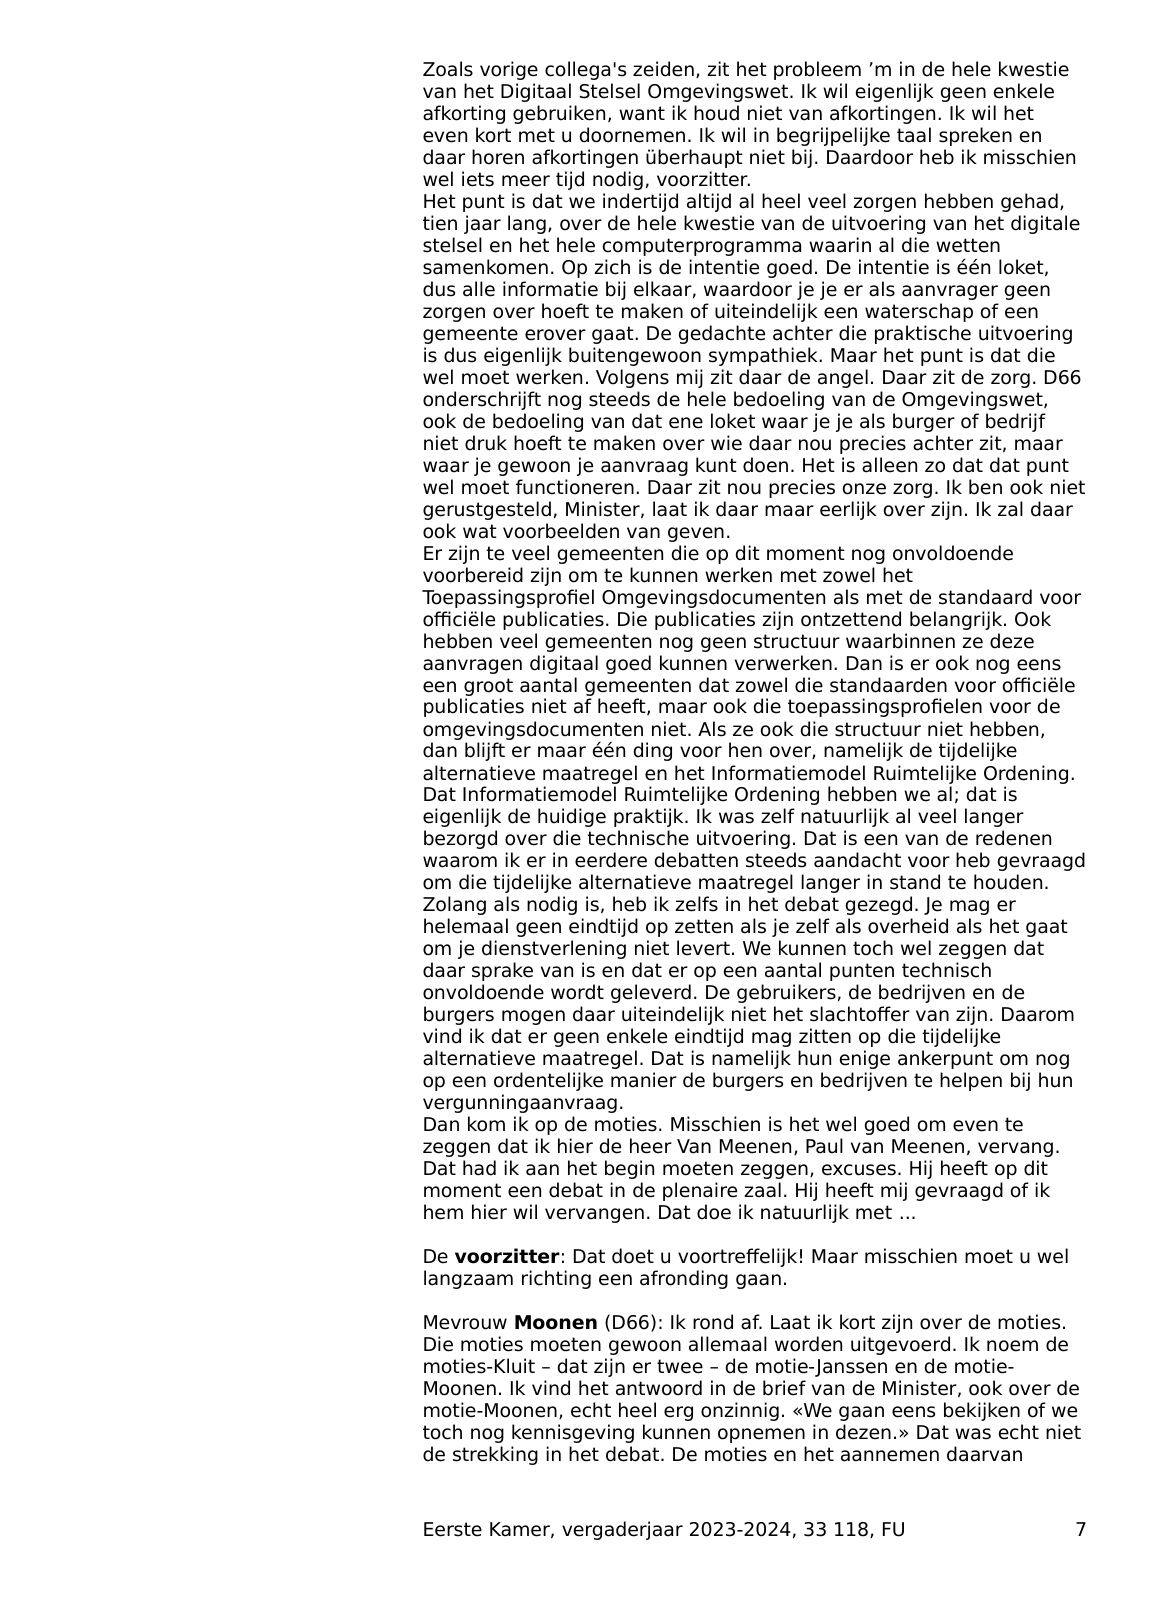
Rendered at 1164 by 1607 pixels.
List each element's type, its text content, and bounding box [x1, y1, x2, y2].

text Zoals vorige collega's zeiden, zit het probleem ’m in de hele kwestie van het Digitaal Stelsel Omgevingswet. Ik wil eigenlijk geen enkele afkorting gebruiken, want ik houd niet van afkortingen. Ik wil het even kort met u doornemen. Ik wil in begrijpelijke taal spreken en daar horen afkortingen überhaupt niet bij. Daardoor heb ik misschien wel iets meer tijd nodig, voorzitter. [422, 59, 1087, 191]
text Dan kom ik op de moties. Misschien is het wel goed om even te zeggen dat ik hier de heer Van Meenen, Paul van Meenen, vervang. Dat had ik aan het begin moeten zeggen, excuses. Hij heeft op dit moment een debat in de plenaire zaal. Hij heeft mij gevraagd of ik hem hier wil vervangen. Dat doe ik natuurlijk met ... [422, 1114, 1087, 1224]
text Er zijn te veel gemeenten die op dit moment nog onvoldoende voorbereid zijn om te kunnen werken met zowel het Toepassingsprofiel Omgevingsdocumenten als met de standaard voor officiële publicaties. Die publicaties zijn ontzettend belangrijk. Ook hebben veel gemeenten nog geen structuur waarbinnen ze deze aanvragen digitaal goed kunnen verwerken. Dan is er ook nog eens een groot aantal gemeenten dat zowel die standaarden voor officiële publicaties niet af heeft, maar ook die toepassingsprofielen voor de omgevingsdocumenten niet. Als ze ook die structuur niet hebben, dan blijft er maar één ding voor hen over, namelijk de tijdelijke alternatieve maatregel en het Informatiemodel Ruimtelijke Ordening. Dat Informatiemodel Ruimtelijke Ordening hebben we al; dat is eigenlijk de huidige praktijk. Ik was zelf natuurlijk al veel langer bezorgd over die technische uitvoering. Dat is een van de redenen waarom ik er in eerdere debatten steeds aandacht voor heb gevraagd om die tijdelijke alternatieve maatregel langer in stand te houden. Zolang als nodig is, heb ik zelfs in het debat gezegd. Je mag er helemaal geen eindtijd op zetten als je zelf als overheid als het gaat om je dienstverlening niet levert. We kunnen toch wel zeggen dat daar sprake van is en dat er op een aantal punten technisch onvoldoende wordt geleverd. De gebruikers, de bedrijven en de burgers mogen daar uiteindelijk niet het slachtoffer van zijn. Daarom vind ik dat er geen enkele eindtijd mag zitten op die tijdelijke alternatieve maatregel. Dat is namelijk hun enige ankerpunt om nog op een ordentelijke manier de burgers en bedrijven te helpen bij hun vergunningaanvraag. [422, 543, 1087, 1114]
text De voorzitter: Dat doet u voortreffelijk! Maar misschien moet u wel langzaam richting een afronding gaan. [422, 1246, 1087, 1290]
text Het punt is dat we indertijd altijd al heel veel zorgen hebben gehad, tien jaar lang, over de hele kwestie van de uitvoering van het digitale stelsel en het hele computerprogramma waarin al die wetten samenkomen. Op zich is de intentie goed. De intentie is één loket, dus alle informatie bij elkaar, waardoor je je er als aanvrager geen zorgen over hoeft te maken of uiteindelijk een waterschap of een gemeente erover gaat. De gedachte achter die praktische uitvoering is dus eigenlijk buitengewoon sympathiek. Maar het punt is dat die wel moet werken. Volgens mij zit daar de angel. Daar zit de zorg. D66 onderschrijft nog steeds de hele bedoeling van de Omgevingswet, ook de bedoeling van dat ene loket waar je je als burger of bedrijf niet druk hoeft te maken over wie daar nou precies achter zit, maar waar je gewoon je aanvraag kunt doen. Het is alleen zo dat dat punt wel moet functioneren. Daar zit nou precies onze zorg. Ik ben ook niet gerustgesteld, Minister, laat ik daar maar eerlijk over zijn. Ik zal daar ook wat voorbeelden van geven. [422, 191, 1087, 543]
text Mevrouw Moonen (D66): Ik rond af. Laat ik kort zijn over de moties. Die moties moeten gewoon allemaal worden uitgevoerd. Ik noem de moties-Kluit – dat zijn er twee – de motie-Janssen en de motie-Moonen. Ik vind het antwoord in de brief van de Minister, ook over de motie-Moonen, echt heel erg onzinnig. «We gaan eens bekijken of we toch nog kennisgeving kunnen opnemen in dezen.» Dat was echt niet de strekking in het debat. De moties en het aannemen daarvan [422, 1312, 1087, 1466]
